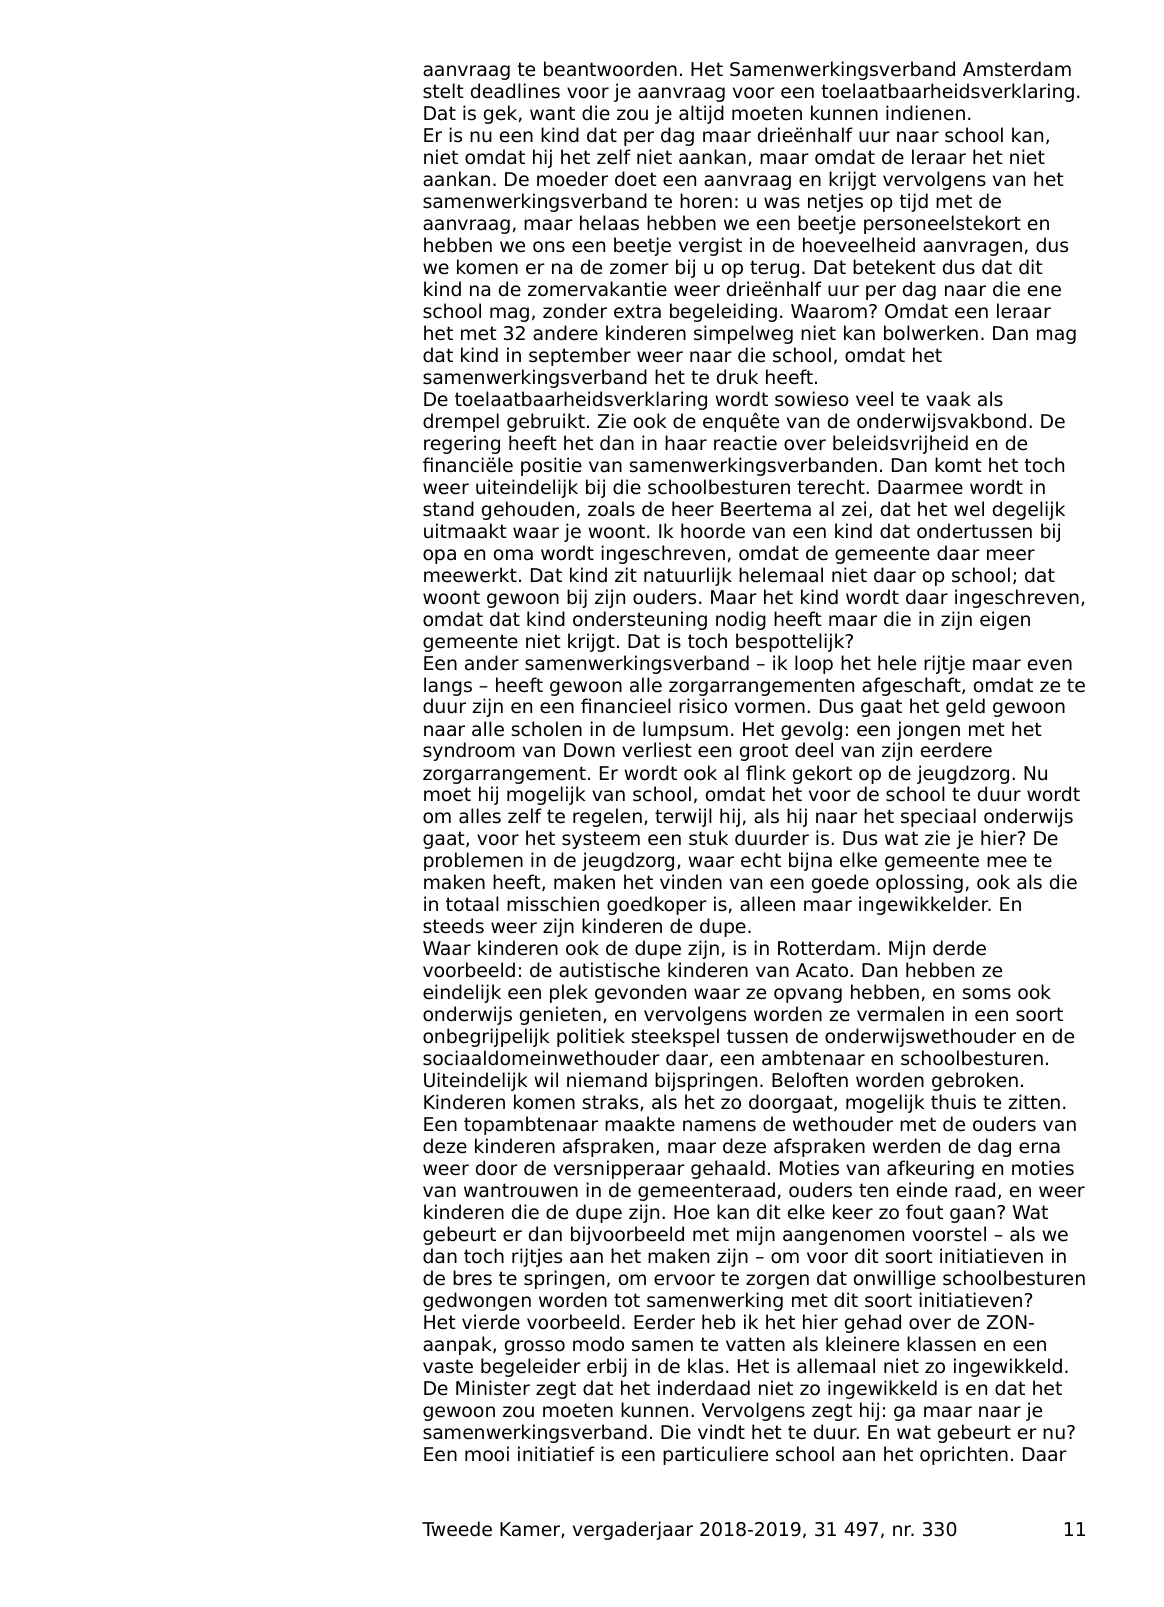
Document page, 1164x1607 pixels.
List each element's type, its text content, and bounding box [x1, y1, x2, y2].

text aanvraag te beantwoorden. Het Samenwerkingsverband Amsterdam stelt deadlines voor je aanvraag voor een toelaatbaarheidsverklaring. Dat is gek, want die zou je altijd moeten kunnen indienen. [422, 59, 1087, 125]
text Het vierde voorbeeld. Eerder heb ik het hier gehad over de ZON-aanpak, grosso modo samen te vatten als kleinere klassen en een vaste begeleider erbij in de klas. Het is allemaal niet zo ingewikkeld. De Minister zegt dat het inderdaad niet zo ingewikkeld is en dat het gewoon zou moeten kunnen. Vervolgens zegt hij: ga maar naar je samenwerkingsverband. Die vindt het te duur. En wat gebeurt er nu? Een mooi initiatief is een particuliere school aan het oprichten. Daar [422, 1312, 1087, 1466]
text Een ander samenwerkingsverband – ik loop het hele rijtje maar even langs – heeft gewoon alle zorgarrangementen afgeschaft, omdat ze te duur zijn en een financieel risico vormen. Dus gaat het geld gewoon naar alle scholen in de lumpsum. Het gevolg: een jongen met het syndroom van Down verliest een groot deel van zijn eerdere zorgarrangement. Er wordt ook al flink gekort op de jeugdzorg. Nu moet hij mogelijk van school, omdat het voor de school te duur wordt om alles zelf te regelen, terwijl hij, als hij naar het speciaal onderwijs gaat, voor het systeem een stuk duurder is. Dus wat zie je hier? De problemen in de jeugdzorg, waar echt bijna elke gemeente mee te maken heeft, maken het vinden van een goede oplossing, ook als die in totaal misschien goedkoper is, alleen maar ingewikkelder. En steeds weer zijn kinderen de dupe. [422, 652, 1087, 938]
text De toelaatbaarheidsverklaring wordt sowieso veel te vaak als drempel gebruikt. Zie ook de enquête van de onderwijsvakbond. De regering heeft het dan in haar reactie over beleidsvrijheid en de financiële positie van samenwerkingsverbanden. Dan komt het toch weer uiteindelijk bij die schoolbesturen terecht. Daarmee wordt in stand gehouden, zoals de heer Beertema al zei, dat het wel degelijk uitmaakt waar je woont. Ik hoorde van een kind dat ondertussen bij opa en oma wordt ingeschreven, omdat de gemeente daar meer meewerkt. Dat kind zit natuurlijk helemaal niet daar op school; dat woont gewoon bij zijn ouders. Maar het kind wordt daar ingeschreven, omdat dat kind ondersteuning nodig heeft maar die in zijn eigen gemeente niet krijgt. Dat is toch bespottelijk? [422, 389, 1087, 652]
text Er is nu een kind dat per dag maar drieënhalf uur naar school kan, niet omdat hij het zelf niet aankan, maar omdat de leraar het niet aankan. De moeder doet een aanvraag en krijgt vervolgens van het samenwerkingsverband te horen: u was netjes op tijd met de aanvraag, maar helaas hebben we een beetje personeelstekort en hebben we ons een beetje vergist in de hoeveelheid aanvragen, dus we komen er na de zomer bij u op terug. Dat betekent dus dat dit kind na de zomervakantie weer drieënhalf uur per dag naar die ene school mag, zonder extra begeleiding. Waarom? Omdat een leraar het met 32 andere kinderen simpelweg niet kan bolwerken. Dan mag dat kind in september weer naar die school, omdat het samenwerkingsverband het te druk heeft. [422, 125, 1087, 389]
text Waar kinderen ook de dupe zijn, is in Rotterdam. Mijn derde voorbeeld: de autistische kinderen van Acato. Dan hebben ze eindelijk een plek gevonden waar ze opvang hebben, en soms ook onderwijs genieten, en vervolgens worden ze vermalen in een soort onbegrijpelijk politiek steekspel tussen de onderwijswethouder en de sociaaldomeinwethouder daar, een ambtenaar en schoolbesturen. Uiteindelijk wil niemand bijspringen. Beloften worden gebroken. Kinderen komen straks, als het zo doorgaat, mogelijk thuis te zitten. Een topambtenaar maakte namens de wethouder met de ouders van deze kinderen afspraken, maar deze afspraken werden de dag erna weer door de versnipperaar gehaald. Moties van afkeuring en moties van wantrouwen in de gemeenteraad, ouders ten einde raad, en weer kinderen die de dupe zijn. Hoe kan dit elke keer zo fout gaan? Wat gebeurt er dan bijvoorbeeld met mijn aangenomen voorstel – als we dan toch rijtjes aan het maken zijn – om voor dit soort initiatieven in de bres te springen, om ervoor te zorgen dat onwillige schoolbesturen gedwongen worden tot samenwerking met dit soort initiatieven? [422, 938, 1087, 1312]
